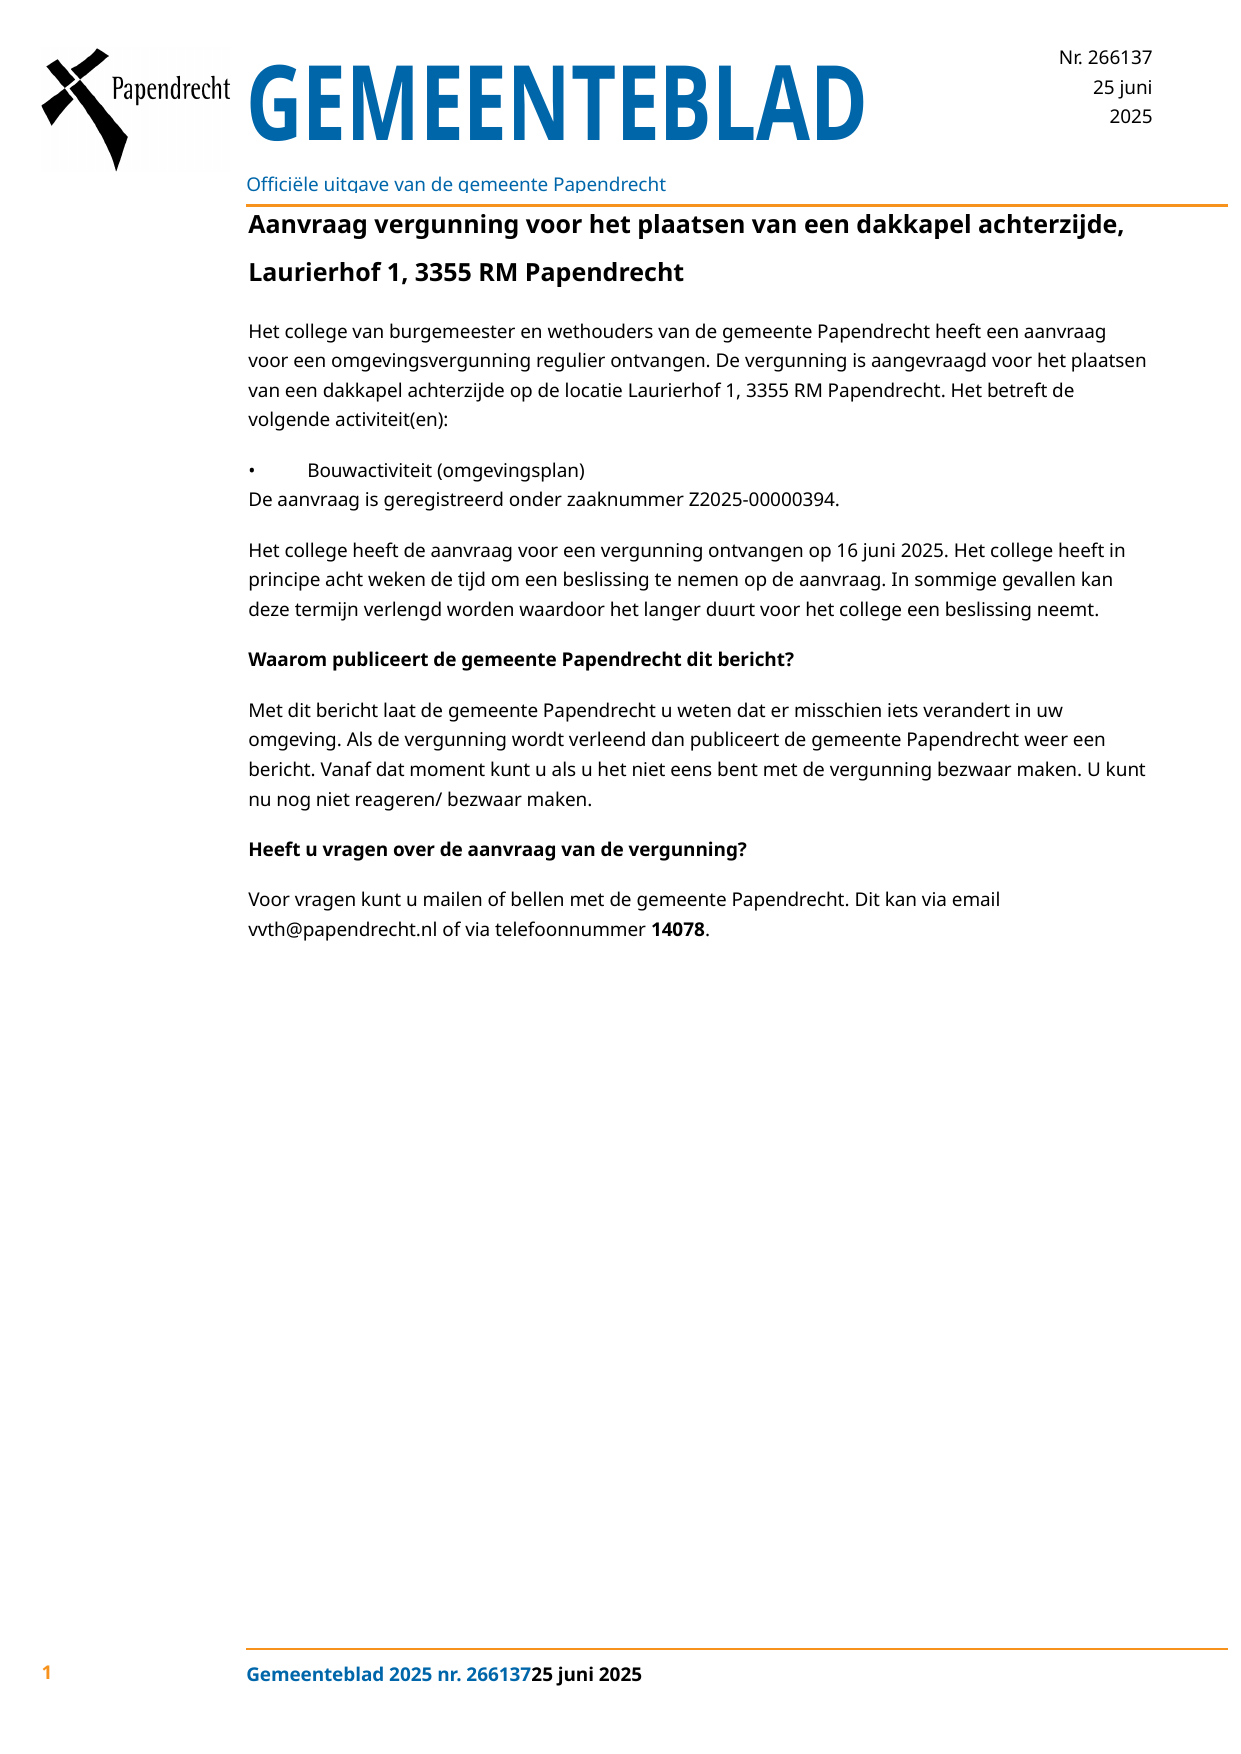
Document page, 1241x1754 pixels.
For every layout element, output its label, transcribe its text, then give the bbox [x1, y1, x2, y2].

picture [41, 47, 231, 172]
text Met dit bericht laat de gemeente Papendrecht u weten dat er misschien iets verandert in uw omgeving. Als de vergunning wordt verleend dan publiceert de gemeente Papendrecht weer een bericht. Vanaf dat moment kunt u als u het niet eens bent met de vergunning bezwaar maken. U kunt nu nog niet reageren/ bezwaar maken. [248, 697, 1152, 812]
text De aanvraag is geregistreerd onder zaaknummer Z2025-00000394. [248, 487, 1152, 512]
text Aanvraag vergunning voor het plaatsen van een dakkapel achterzijde, Laurierhof 1, 3355 RM Papendrecht [248, 207, 1152, 288]
text Voor vragen kunt u mailen of bellen met de gemeente Papendrecht. Dit kan via email vvth@papendrecht.nl of via telefoonnummer 14078. [248, 887, 1152, 942]
text Waarom publiceert de gemeente Papendrecht dit bericht? [248, 647, 1152, 672]
text Heeft u vragen over de aanvraag van de vergunning? [248, 836, 1152, 862]
list Bouwactiviteit (omgevingsplan) [248, 457, 1152, 483]
text Het college heeft de aanvraag voor een vergunning ontvangen op 16 juni 2025. Het college heeft in principe acht weken de tijd om een beslissing te nemen op de aanvraag. In sommige gevallen kan deze termijn verlengd worden waardoor het langer duurt voor het college een beslissing neemt. [248, 537, 1152, 622]
text Het college van burgemeester en wethouders van de gemeente Papendrecht heeft een aanvraag voor een omgevingsvergunning regulier ontvangen. De vergunning is aangevraagd voor het plaatsen van een dakkapel achterzijde op de locatie Laurierhof 1, 3355 RM Papendrecht. Het betreft de volgende activiteit(en): [248, 318, 1152, 432]
